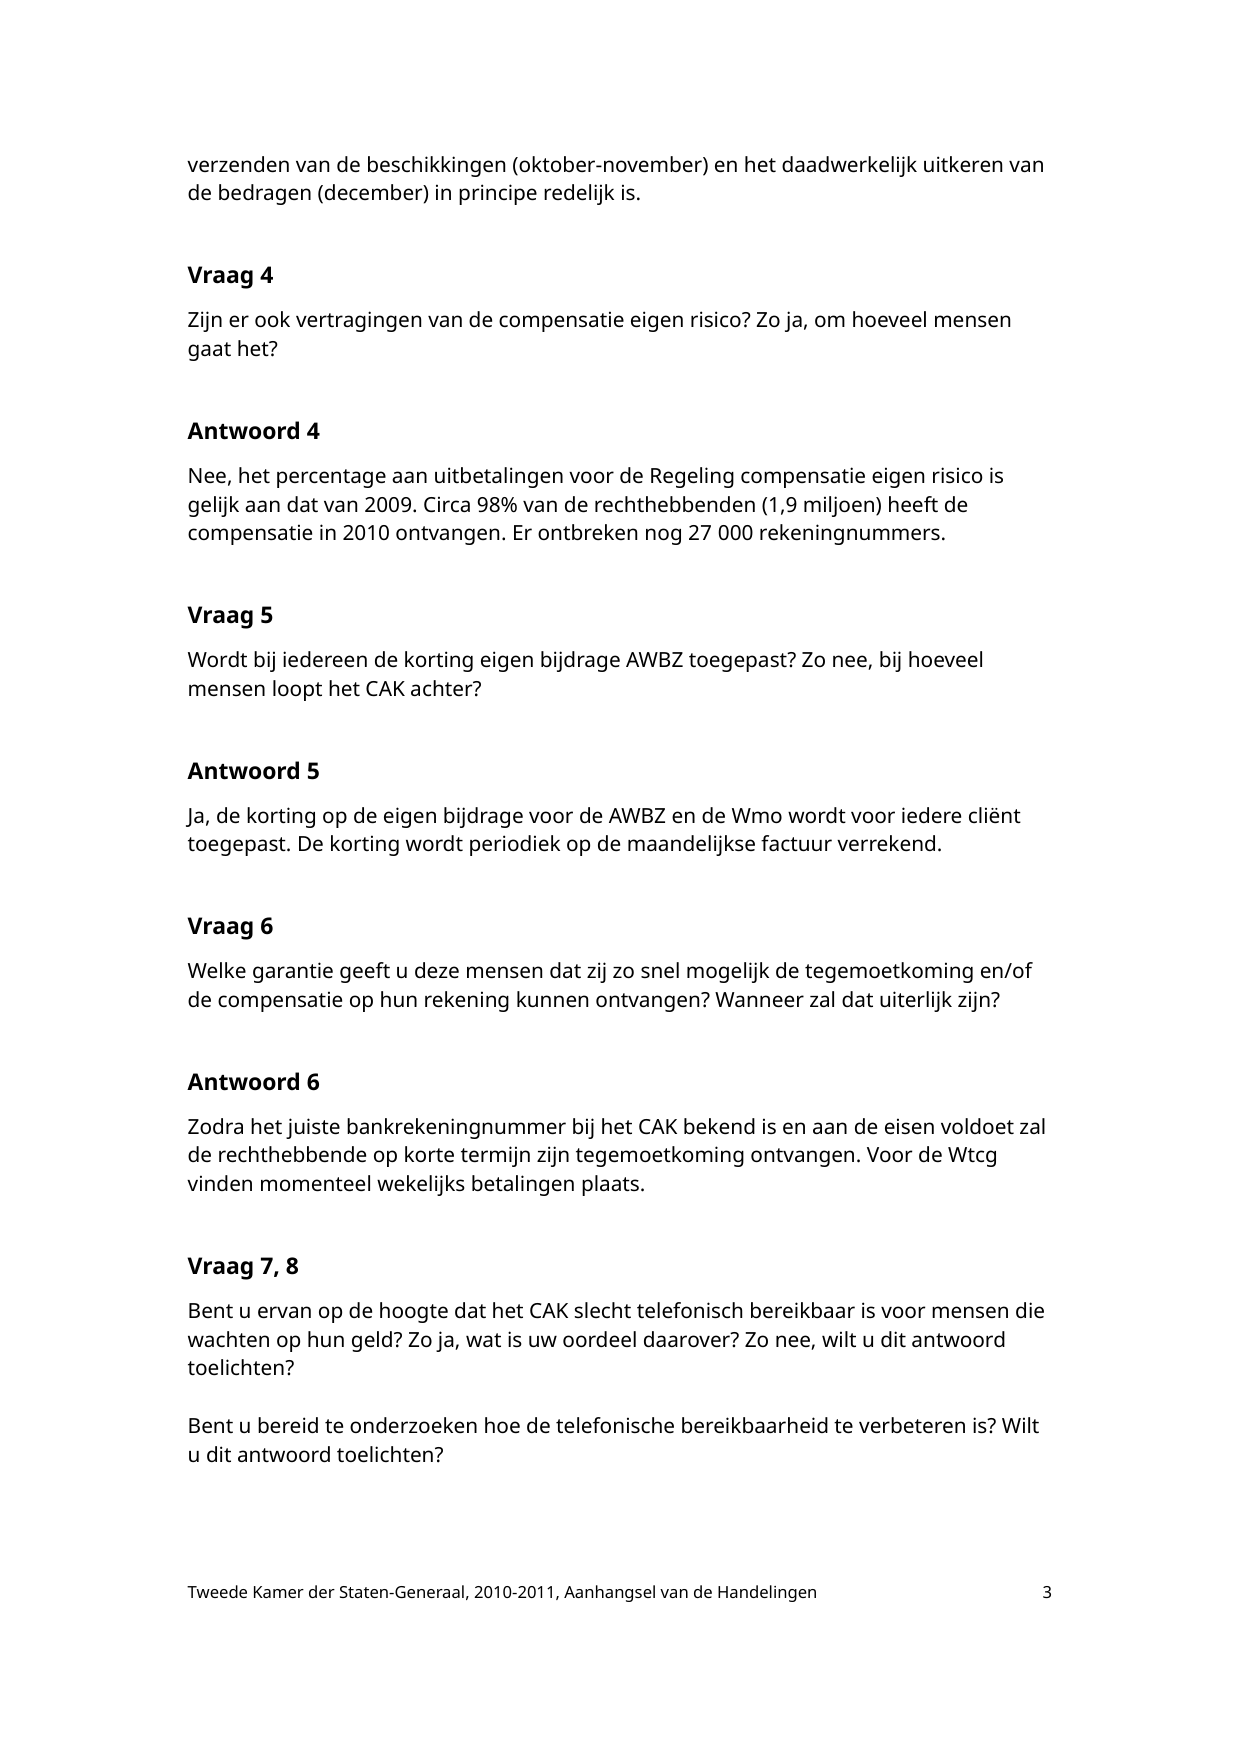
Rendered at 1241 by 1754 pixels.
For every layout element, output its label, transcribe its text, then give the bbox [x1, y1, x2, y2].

text Ja, de korting op de eigen bijdrage voor de AWBZ en de Wmo wordt voor iedere cliënt toegepast. De korting wordt periodiek op de maandelijkse factuur verrekend. [187, 801, 1053, 858]
text Bent u ervan op de hoogte dat het CAK slecht telefonisch bereikbaar is voor mensen die wachten op hun geld? Zo ja, wat is uw oordeel daarover? Zo nee, wilt u dit antwoord toelichten? [187, 1296, 1053, 1382]
subtitle Antwoord 5 [187, 755, 1053, 786]
text Welke garantie geeft u deze mensen dat zij zo snel mogelijk de tegemoetkoming en/of de compensatie op hun rekening kunnen ontvangen? Wanneer zal dat uiterlijk zijn? [187, 957, 1053, 1013]
subtitle Antwoord 4 [187, 415, 1053, 446]
text Wordt bij iedereen de korting eigen bijdrage AWBZ toegepast? Zo nee, bij hoeveel mensen loopt het CAK achter? [187, 645, 1053, 702]
subtitle Vraag 4 [187, 259, 1053, 291]
subtitle Vraag 7, 8 [187, 1250, 1053, 1281]
text Nee, het percentage aan uitbetalingen voor de Regeling compensatie eigen risico is gelijk aan dat van 2009. Circa 98% van de rechthebbenden (1,9 miljoen) heeft de compensatie in 2010 ontvangen. Er ontbreken nog 27 000 rekeningnummers. [187, 461, 1053, 547]
text verzenden van de beschikkingen (oktober-november) en het daadwerkelijk uitkeren van de bedragen (december) in principe redelijk is. [187, 150, 1053, 207]
subtitle Vraag 6 [187, 910, 1053, 942]
text Bent u bereid te onderzoeken hoe de telefonische bereikbaarheid te verbeteren is? Wilt u dit antwoord toelichten? [187, 1412, 1053, 1468]
text Zodra het juiste bankrekeningnummer bij het CAK bekend is en aan de eisen voldoet zal de rechthebbende op korte termijn zijn tegemoetkoming ontvangen. Voor de Wtcg vinden momenteel wekelijks betalingen plaats. [187, 1112, 1053, 1197]
subtitle Vraag 5 [187, 599, 1053, 630]
subtitle Antwoord 6 [187, 1066, 1053, 1097]
text Zijn er ook vertragingen van de compensatie eigen risico? Zo ja, om hoeveel mensen gaat het? [187, 306, 1053, 362]
